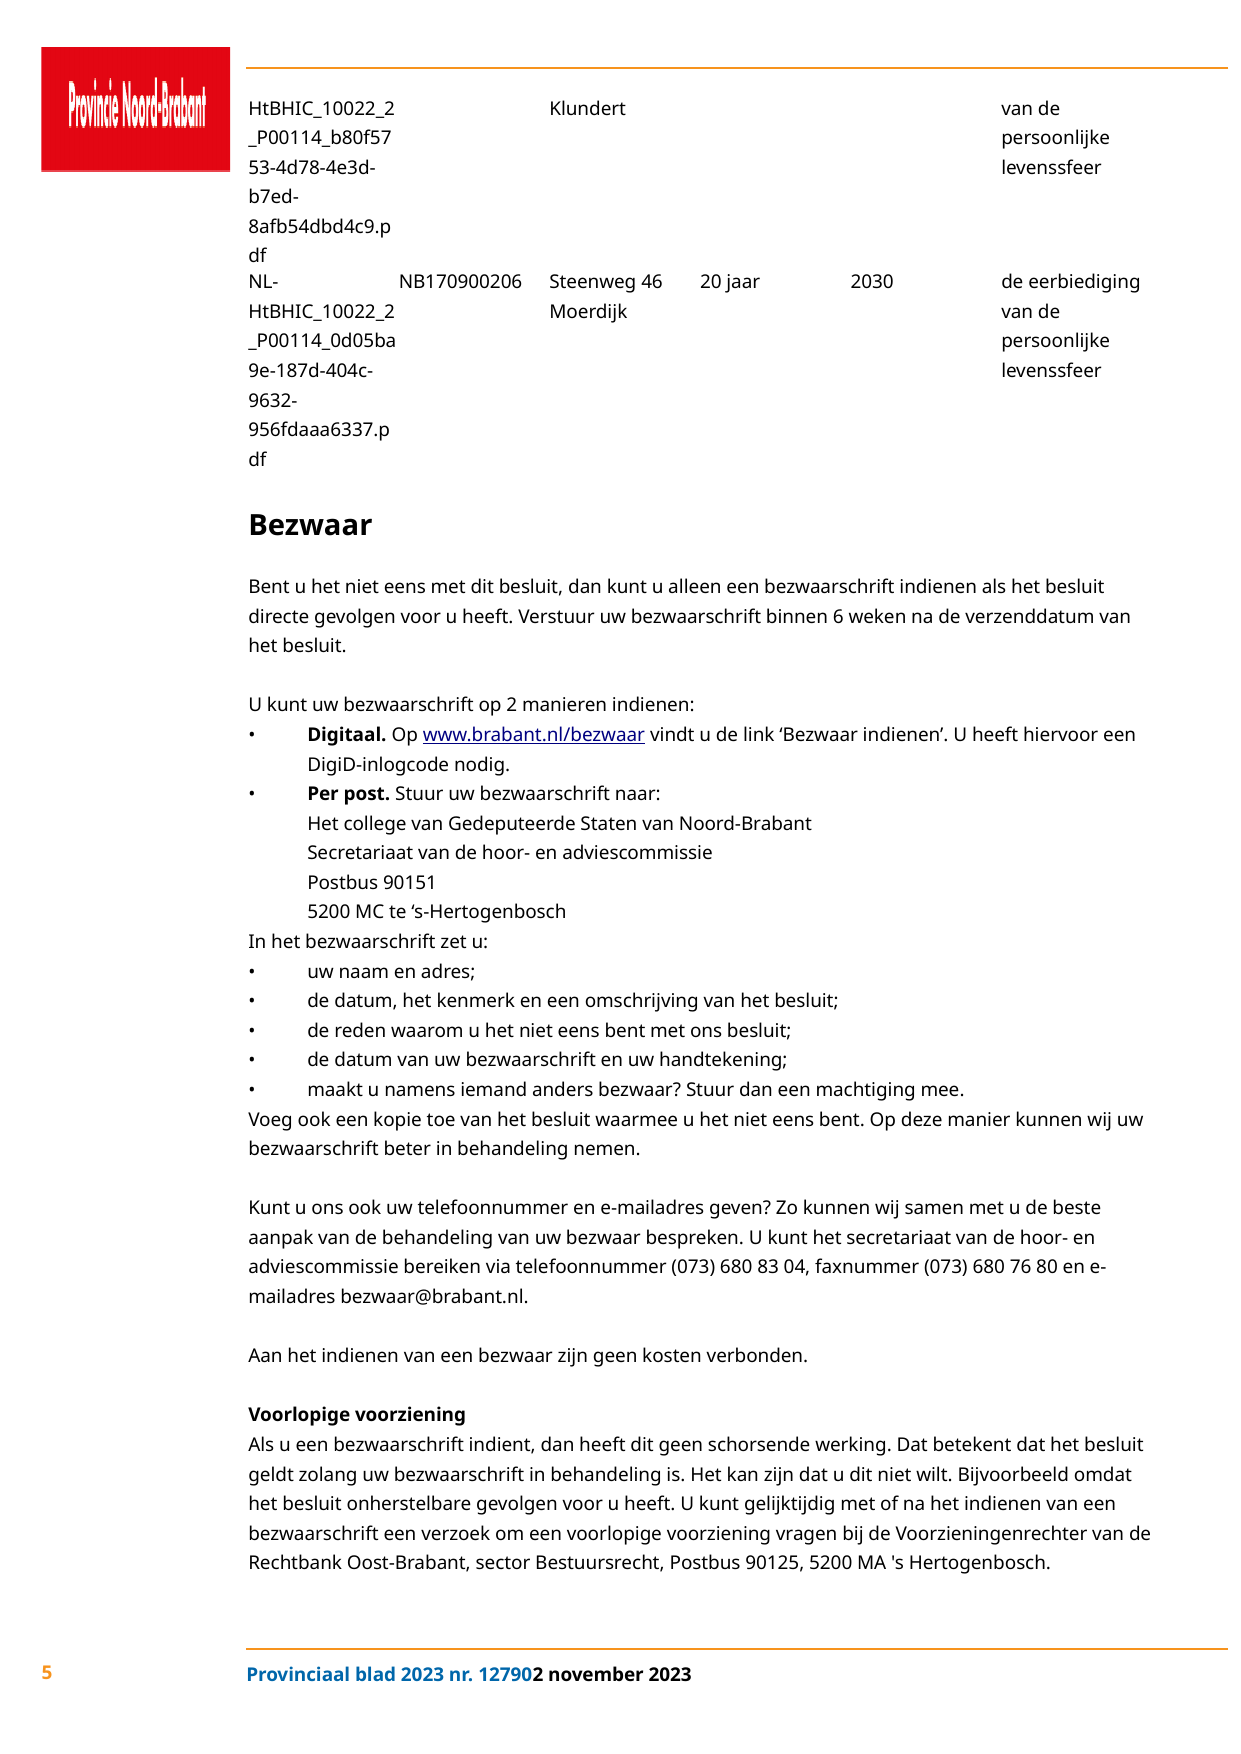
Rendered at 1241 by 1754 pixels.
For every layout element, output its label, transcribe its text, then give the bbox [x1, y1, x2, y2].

table_cell NB170900206 [399, 269, 549, 472]
table_cell van de persoonlijke levenssfeer [1001, 95, 1152, 268]
table_cell Steenweg 46 Moerdijk [549, 269, 700, 472]
text Bezwaar [248, 504, 1152, 544]
list Het college van Gedeputeerde Staten van Noord-Brabant [248, 810, 1152, 836]
list Postbus 90151 [248, 869, 1152, 895]
text Voeg ook een kopie toe van het besluit waarmee u het niet eens bent. Op deze manier kunnen wij uw bezwaarschrift beter in behandeling nemen. [248, 1106, 1152, 1161]
list Secretariaat van de hoor- en adviescommissie [248, 839, 1152, 865]
table_cell NL-HtBHIC_10022_2_P00114_0d05ba9e-187d-404c-9632-956fdaaa6337.pdf [248, 269, 398, 472]
list maakt u namens iemand anders bezwaar? Stuur dan een machtiging mee. [248, 1076, 1152, 1102]
table_cell 20 jaar [700, 269, 850, 472]
list de datum, het kenmerk en een omschrijving van het besluit; [248, 987, 1152, 1013]
picture [41, 47, 231, 172]
list 5200 MC te ‘s-Hertogenbosch [248, 899, 1152, 924]
table_cell de eerbiediging van de persoonlijke levenssfeer [1001, 269, 1152, 472]
list uw naam en adres; [248, 958, 1152, 984]
text Als u een bezwaarschrift indient, dan heeft dit geen schorsende werking. Dat betekent dat het besluit geldt zolang uw bezwaarschrift in behandeling is. Het kan zijn dat u dit niet wilt. Bijvoorbeeld omdat het besluit onherstelbare gevolgen voor u heeft. U kunt gelijktijdig met of na het indienen van een bezwaarschrift een verzoek om een voorlopige voorziening vragen bij de Voorzieningenrechter van de Rechtbank Oost-Brabant, sector Bestuursrecht, Postbus 90125, 5200 MA 's Hertogenbosch. [248, 1431, 1152, 1575]
list Digitaal. Op www.brabant.nl/bezwaar vindt u de link ‘Bezwaar indienen’. U heeft hiervoor een DigiD-inlogcode nodig. [248, 721, 1152, 777]
text Voorlopige voorziening [248, 1402, 1152, 1427]
table_cell [399, 95, 549, 268]
table_cell HtBHIC_10022_2_P00114_b80f5753-4d78-4e3d-b7ed-8afb54dbd4c9.pdf [248, 95, 398, 268]
text Aan het indienen van een bezwaar zijn geen kosten verbonden. [248, 1342, 1152, 1368]
table_cell [850, 95, 1001, 268]
table_cell Klundert [549, 95, 700, 268]
list Per post. Stuur uw bezwaarschrift naar: [248, 780, 1152, 806]
text In het bezwaarschrift zet u: [248, 928, 1152, 954]
list de datum van uw bezwaarschrift en uw handtekening; [248, 1047, 1152, 1072]
table_cell [700, 95, 850, 268]
text Bent u het niet eens met dit besluit, dan kunt u alleen een bezwaarschrift indienen als het besluit directe gevolgen voor u heeft. Verstuur uw bezwaarschrift binnen 6 weken na de verzenddatum van het besluit. [248, 573, 1152, 658]
text U kunt uw bezwaarschrift op 2 manieren indienen: [248, 692, 1152, 717]
text Kunt u ons ook uw telefoonnummer en e-mailadres geven? Zo kunnen wij samen met u de beste aanpak van de behandeling van uw bezwaar bespreken. U kunt het secretariaat van de hoor- en adviescommissie bereiken via telefoonnummer (073) 680 83 04, faxnummer (073) 680 76 80 en e-mailadres bezwaar@brabant.nl. [248, 1194, 1152, 1309]
table_cell 2030 [850, 269, 1001, 472]
list de reden waarom u het niet eens bent met ons besluit; [248, 1017, 1152, 1043]
